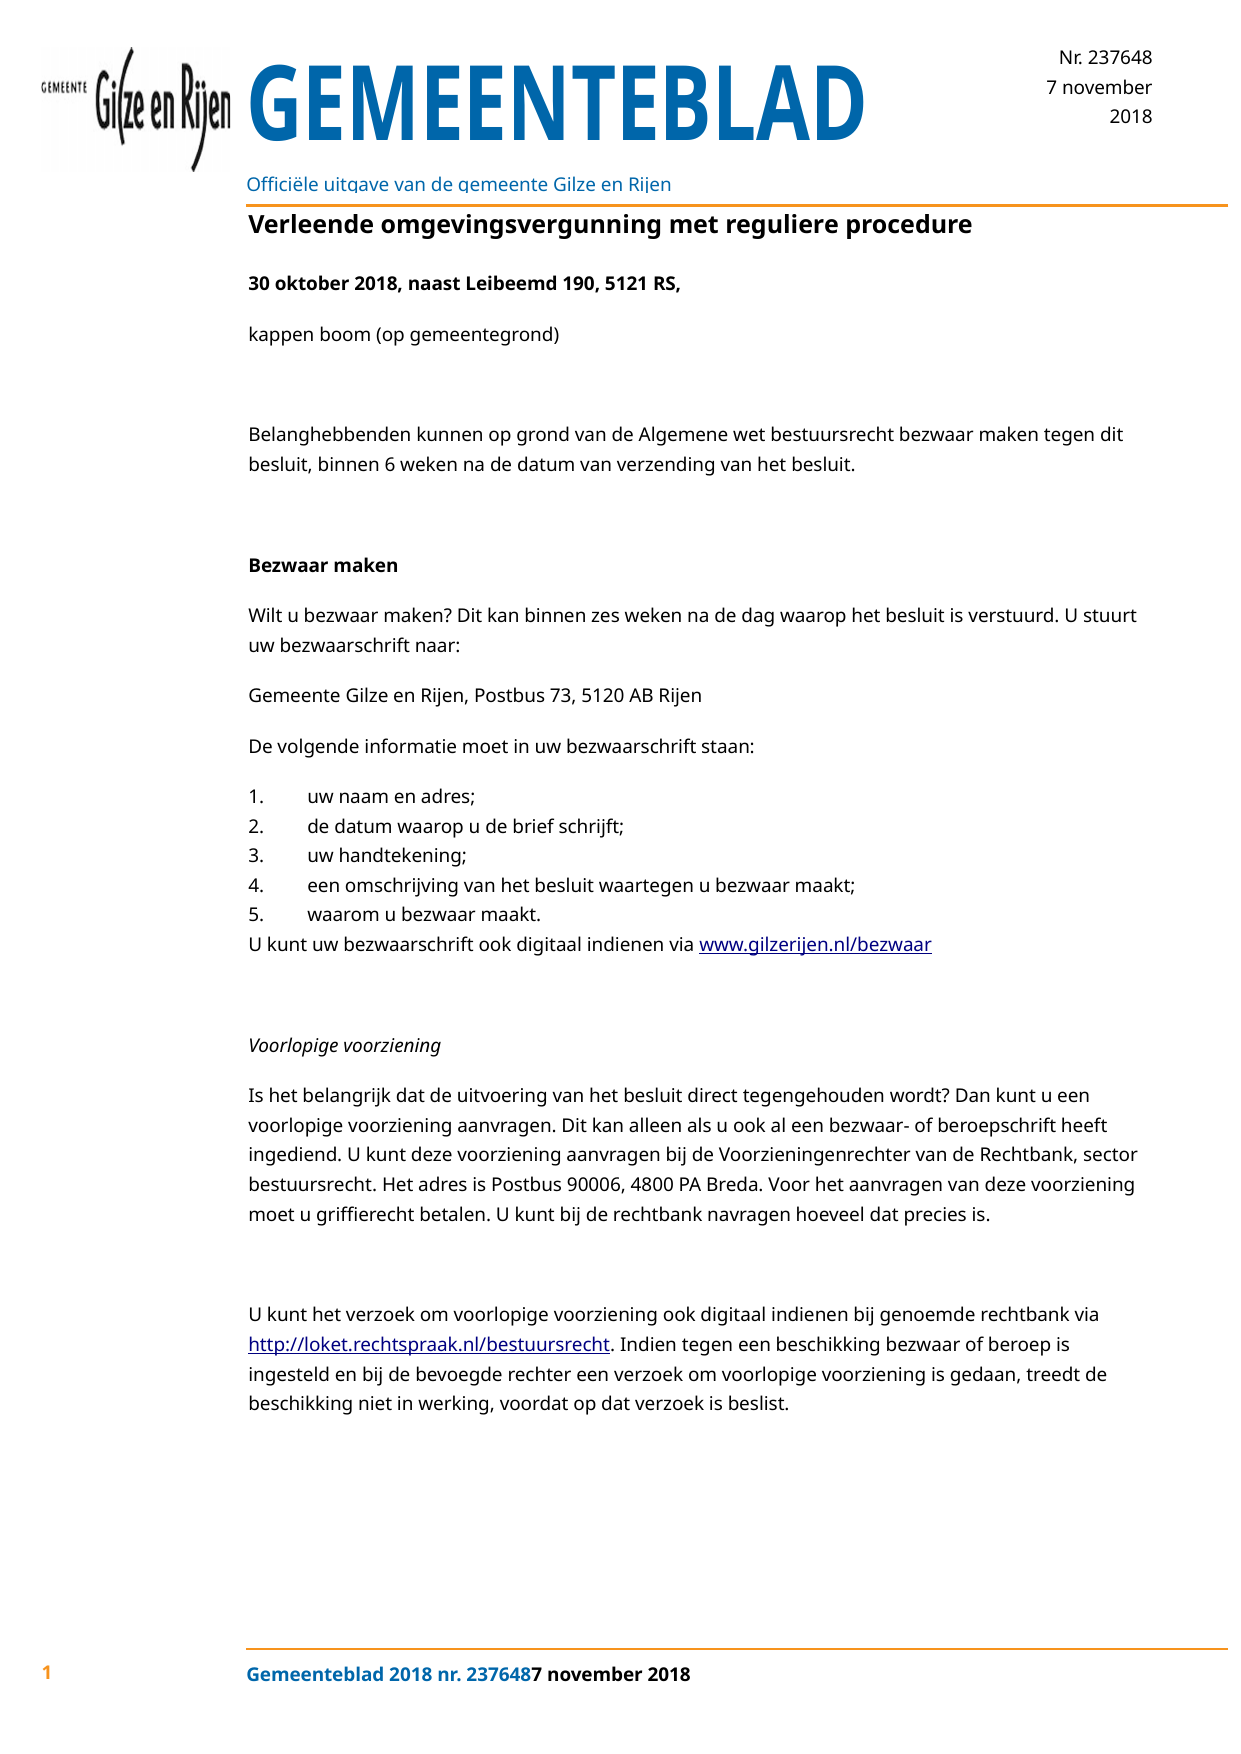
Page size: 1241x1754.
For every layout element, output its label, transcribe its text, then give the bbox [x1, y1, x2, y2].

text Verleende omgevingsvergunning met reguliere procedure [248, 207, 1152, 241]
list waarom u bezwaar maakt. [248, 902, 1152, 927]
text kappen boom (op gemeentegrond) [248, 321, 1152, 346]
text U kunt uw bezwaarschrift ook digitaal indienen via www.gilzerijen.nl/bezwaar [248, 931, 1152, 957]
text Belanghebbenden kunnen op grond van de Algemene wet bestuursrecht bezwaar maken tegen dit besluit, binnen 6 weken na de datum van verzending van het besluit. [248, 422, 1152, 477]
list de datum waarop u de brief schrijft; [248, 813, 1152, 838]
text 30 oktober 2018, naast Leibeemd 190, 5121 RS, [248, 270, 1152, 296]
text Gemeente Gilze en Rijen, Postbus 73, 5120 AB Rijen [248, 682, 1152, 708]
text U kunt het verzoek om voorlopige voorziening ook digitaal indienen bij genoemde rechtbank via http://loket.rechtspraak.nl/bestuursrecht. Indien tegen een beschikking bezwaar of beroep is ingesteld en bij de bevoegde rechter een verzoek om voorlopige voorziening is gedaan, treedt de beschikking niet in werking, voordat op dat verzoek is beslist. [248, 1302, 1152, 1416]
text Is het belangrijk dat de uitvoering van het besluit direct tegengehouden wordt? Dan kunt u een voorlopige voorziening aanvragen. Dit kan alleen als u ook al een bezwaar- of beroepschrift heeft ingediend. U kunt deze voorziening aanvragen bij de Voorzieningenrechter van de Rechtbank, sector bestuursrecht. Het adres is Postbus 90006, 4800 PA Breda. Voor het aanvragen van deze voorziening moet u griffierecht betalen. U kunt bij de rechtbank navragen hoeveel dat precies is. [248, 1082, 1152, 1226]
list een omschrijving van het besluit waartegen u bezwaar maakt; [248, 872, 1152, 898]
text Bezwaar maken [248, 552, 1152, 578]
list uw handtekening; [248, 842, 1152, 868]
text De volgende informatie moet in uw bezwaarschrift staan: [248, 733, 1152, 758]
list uw naam en adres; [248, 783, 1152, 809]
text Voorlopige voorziening [248, 1032, 1152, 1058]
picture [41, 47, 231, 172]
text Wilt u bezwaar maken? Dit kan binnen zes weken na de dag waarop het besluit is verstuurd. U stuurt uw bezwaarschrift naar: [248, 602, 1152, 658]
